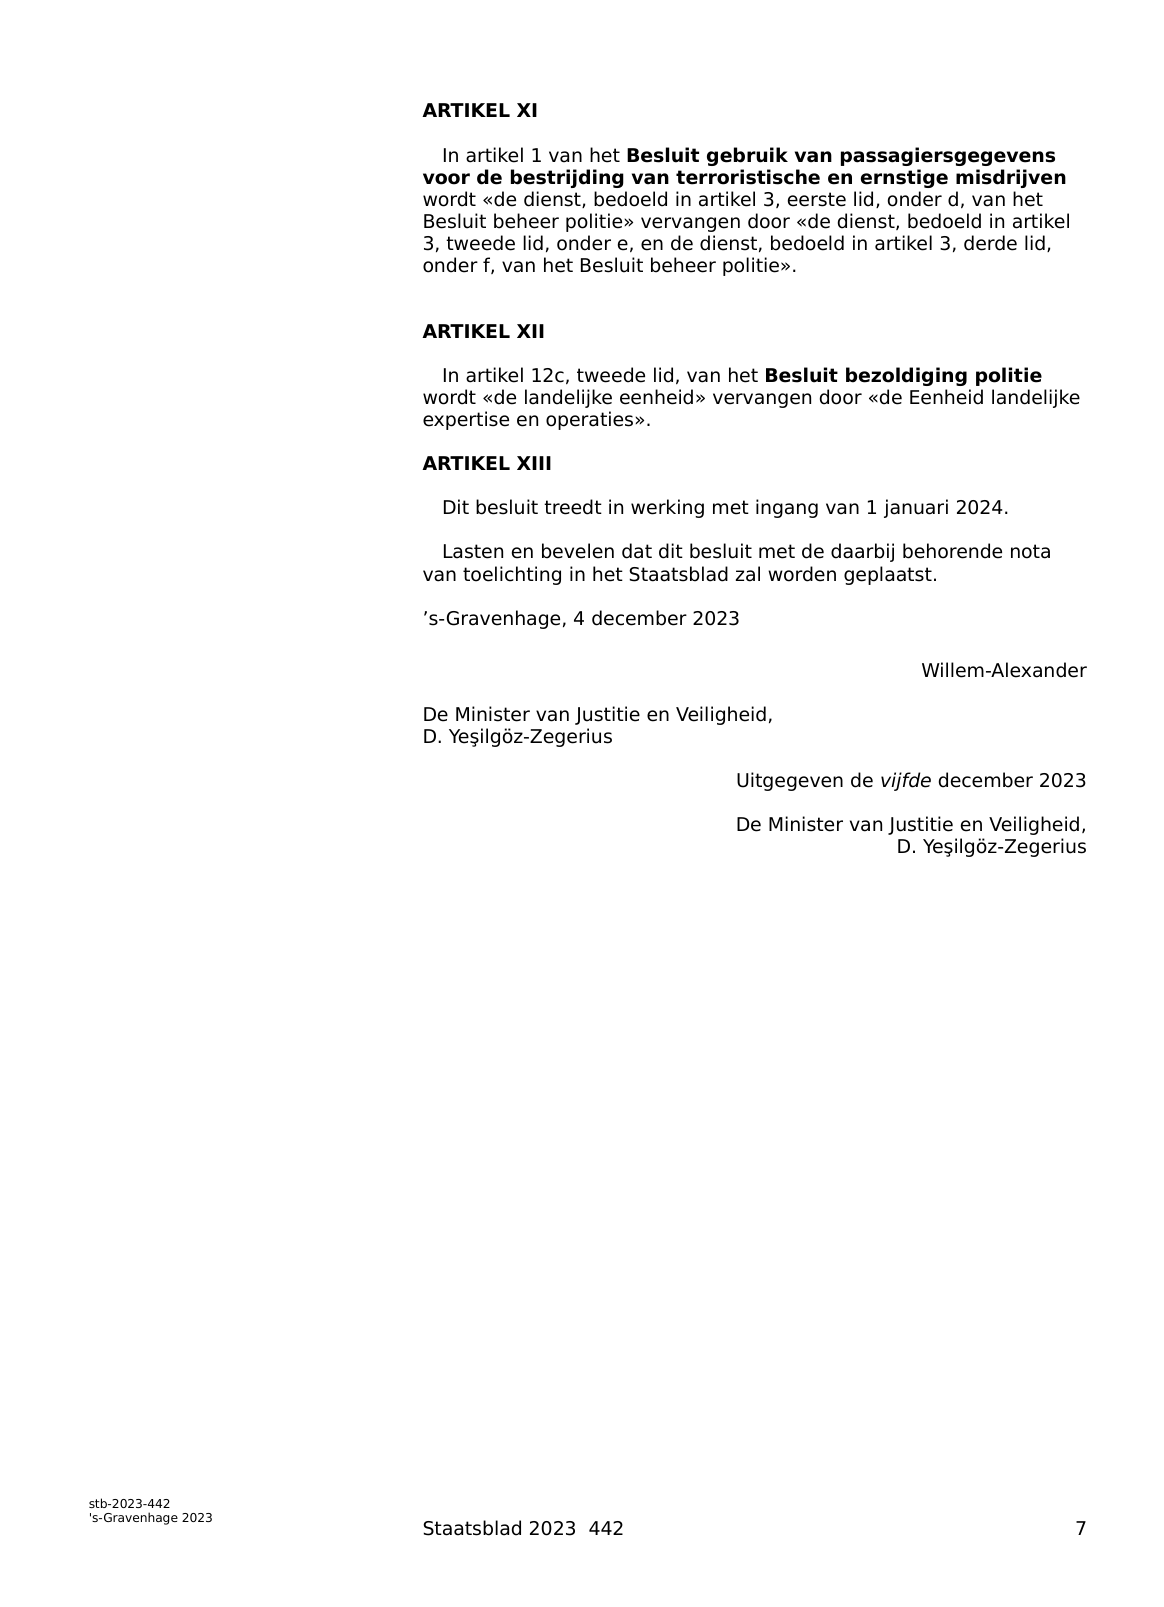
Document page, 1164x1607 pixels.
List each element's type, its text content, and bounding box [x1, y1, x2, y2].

subtitle ARTIKEL XII [422, 321, 1087, 343]
text 's-Gravenhage 2023 [88, 1511, 323, 1525]
text ’s-Gravenhage, 4 december 2023 [422, 608, 1087, 629]
subtitle ARTIKEL XI [422, 100, 1087, 122]
text Dit besluit treedt in werking met ingang van 1 januari 2024. [422, 497, 1087, 519]
text stb-2023-442 [88, 1497, 323, 1511]
text Uitgegeven de vijfde december 2023 [422, 770, 1087, 792]
text In artikel 1 van het Besluit gebruik van passagiersgegevens voor de bestrijding van terroristische en ernstige misdrijven wordt «de dienst, bedoeld in artikel 3, eerste lid, onder d, van het Besluit beheer politie» vervangen door «de dienst, bedoeld in artikel 3, tweede lid, onder e, en de dienst, bedoeld in artikel 3, derde lid, onder f, van het Besluit beheer politie». [422, 144, 1087, 276]
text Lasten en bevelen dat dit besluit met de daarbij behorende nota van toelichting in het Staatsblad zal worden geplaatst. [422, 541, 1087, 585]
text In artikel 12c, tweede lid, van het Besluit bezoldiging politie wordt «de landelijke eenheid» vervangen door «de Eenheid landelijke expertise en operaties». [422, 365, 1087, 431]
text De Minister van Justitie en Veiligheid, D. Yeşilgöz-Zegerius [422, 704, 1087, 748]
text Willem-Alexander [422, 659, 1087, 682]
text De Minister van Justitie en Veiligheid, D. Yeşilgöz-Zegerius [422, 814, 1087, 858]
subtitle ARTIKEL XIII [422, 453, 1087, 475]
